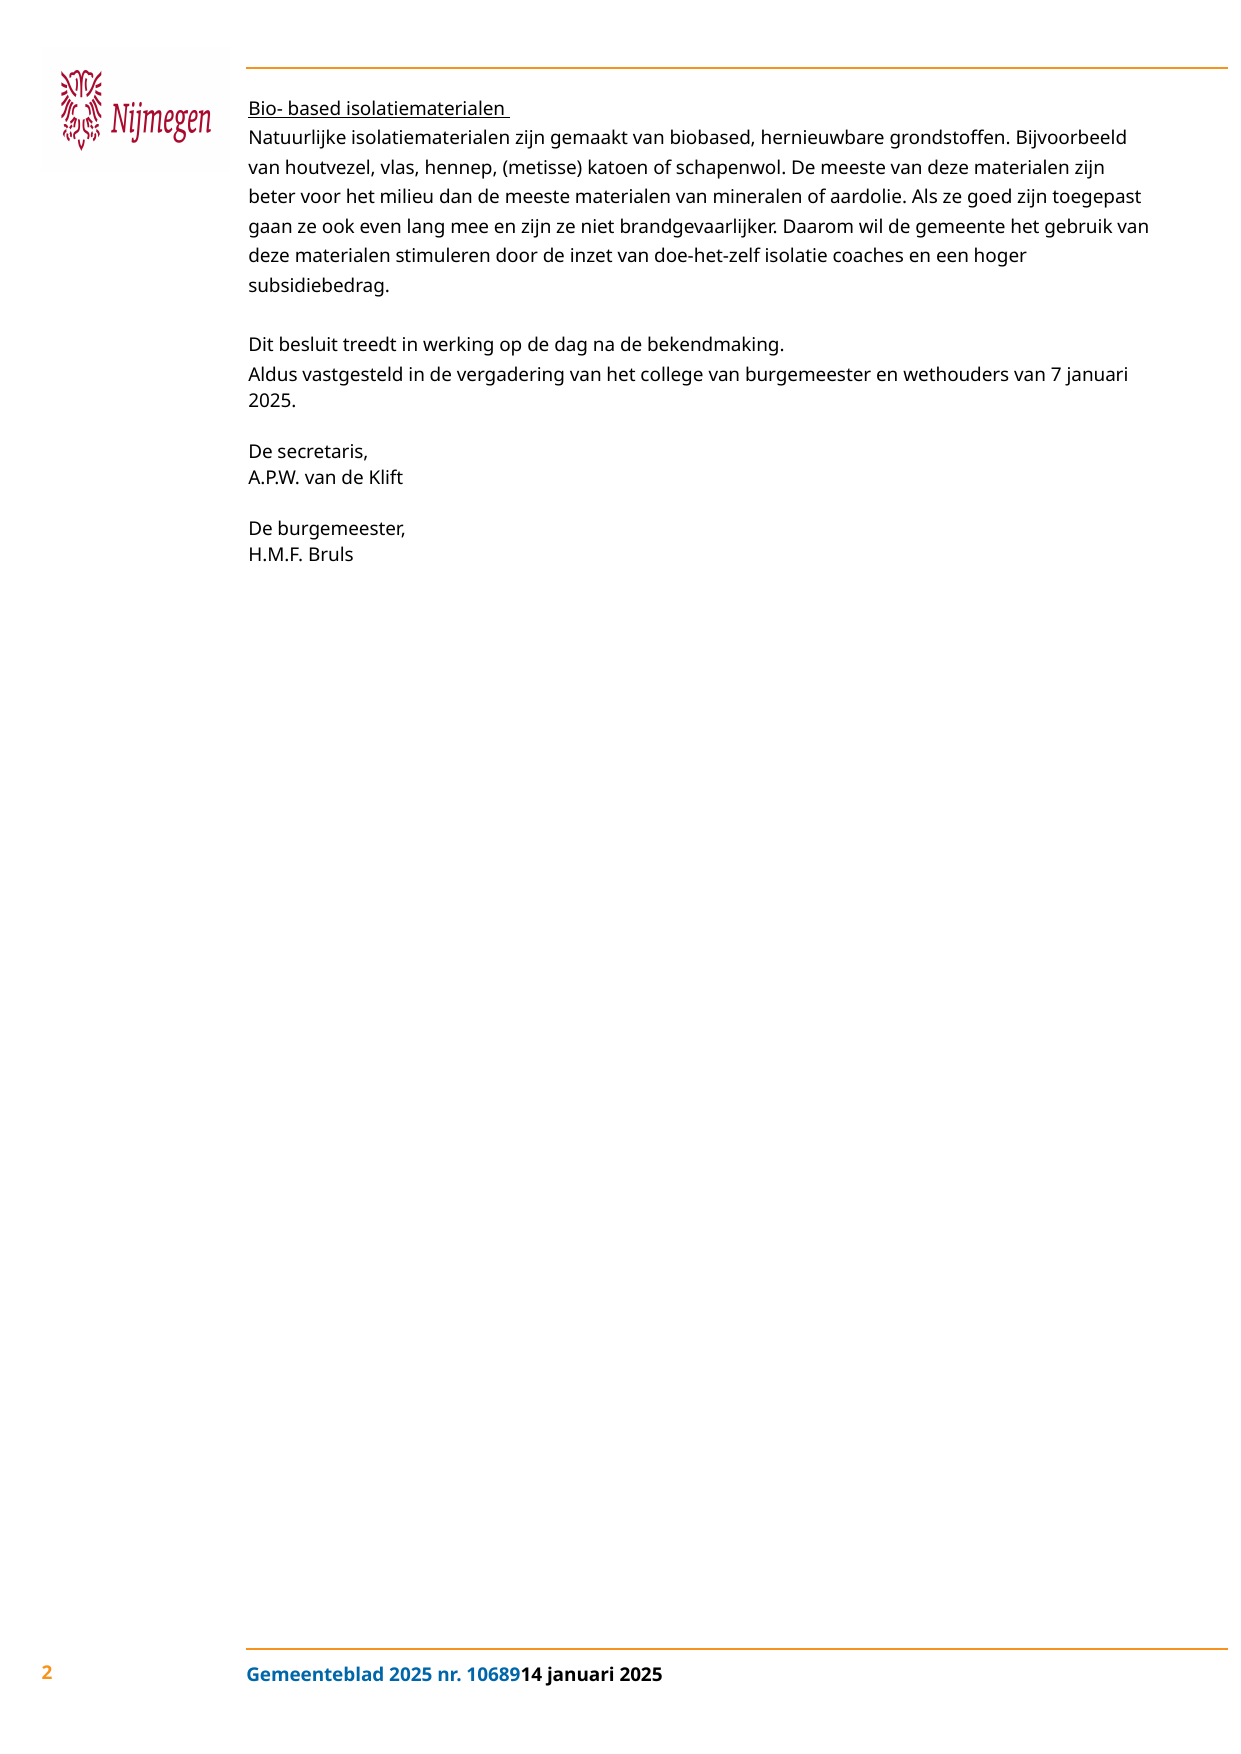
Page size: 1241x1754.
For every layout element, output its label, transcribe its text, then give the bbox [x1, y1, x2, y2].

text H.M.F. Bruls [248, 541, 1152, 567]
picture [41, 47, 231, 172]
text De burgemeester, [248, 515, 1152, 541]
text Aldus vastgesteld in de vergadering van het college van burgemeester en wethouders van 7 januari 2025. [248, 361, 1152, 412]
text De secretaris, [248, 438, 1152, 464]
text A.P.W. van de Klift [248, 464, 1152, 490]
text Natuurlijke isolatiematerialen zijn gemaakt van biobased, hernieuwbare grondstoffen. Bijvoorbeeld van houtvezel, vlas, hennep, (metisse) katoen of schapenwol. De meeste van deze materialen zijn beter voor het milieu dan de meeste materialen van mineralen of aardolie. Als ze goed zijn toegepast gaan ze ook even lang mee en zijn ze niet brandgevaarlijker. Daarom wil de gemeente het gebruik van deze materialen stimuleren door de inzet van doe-het-zelf isolatie coaches en een hoger subsidiebedrag. [248, 124, 1152, 298]
text Dit besluit treedt in werking op de dag na de bekendmaking. [248, 331, 1152, 357]
text Bio- based isolatiematerialen [248, 95, 1152, 121]
